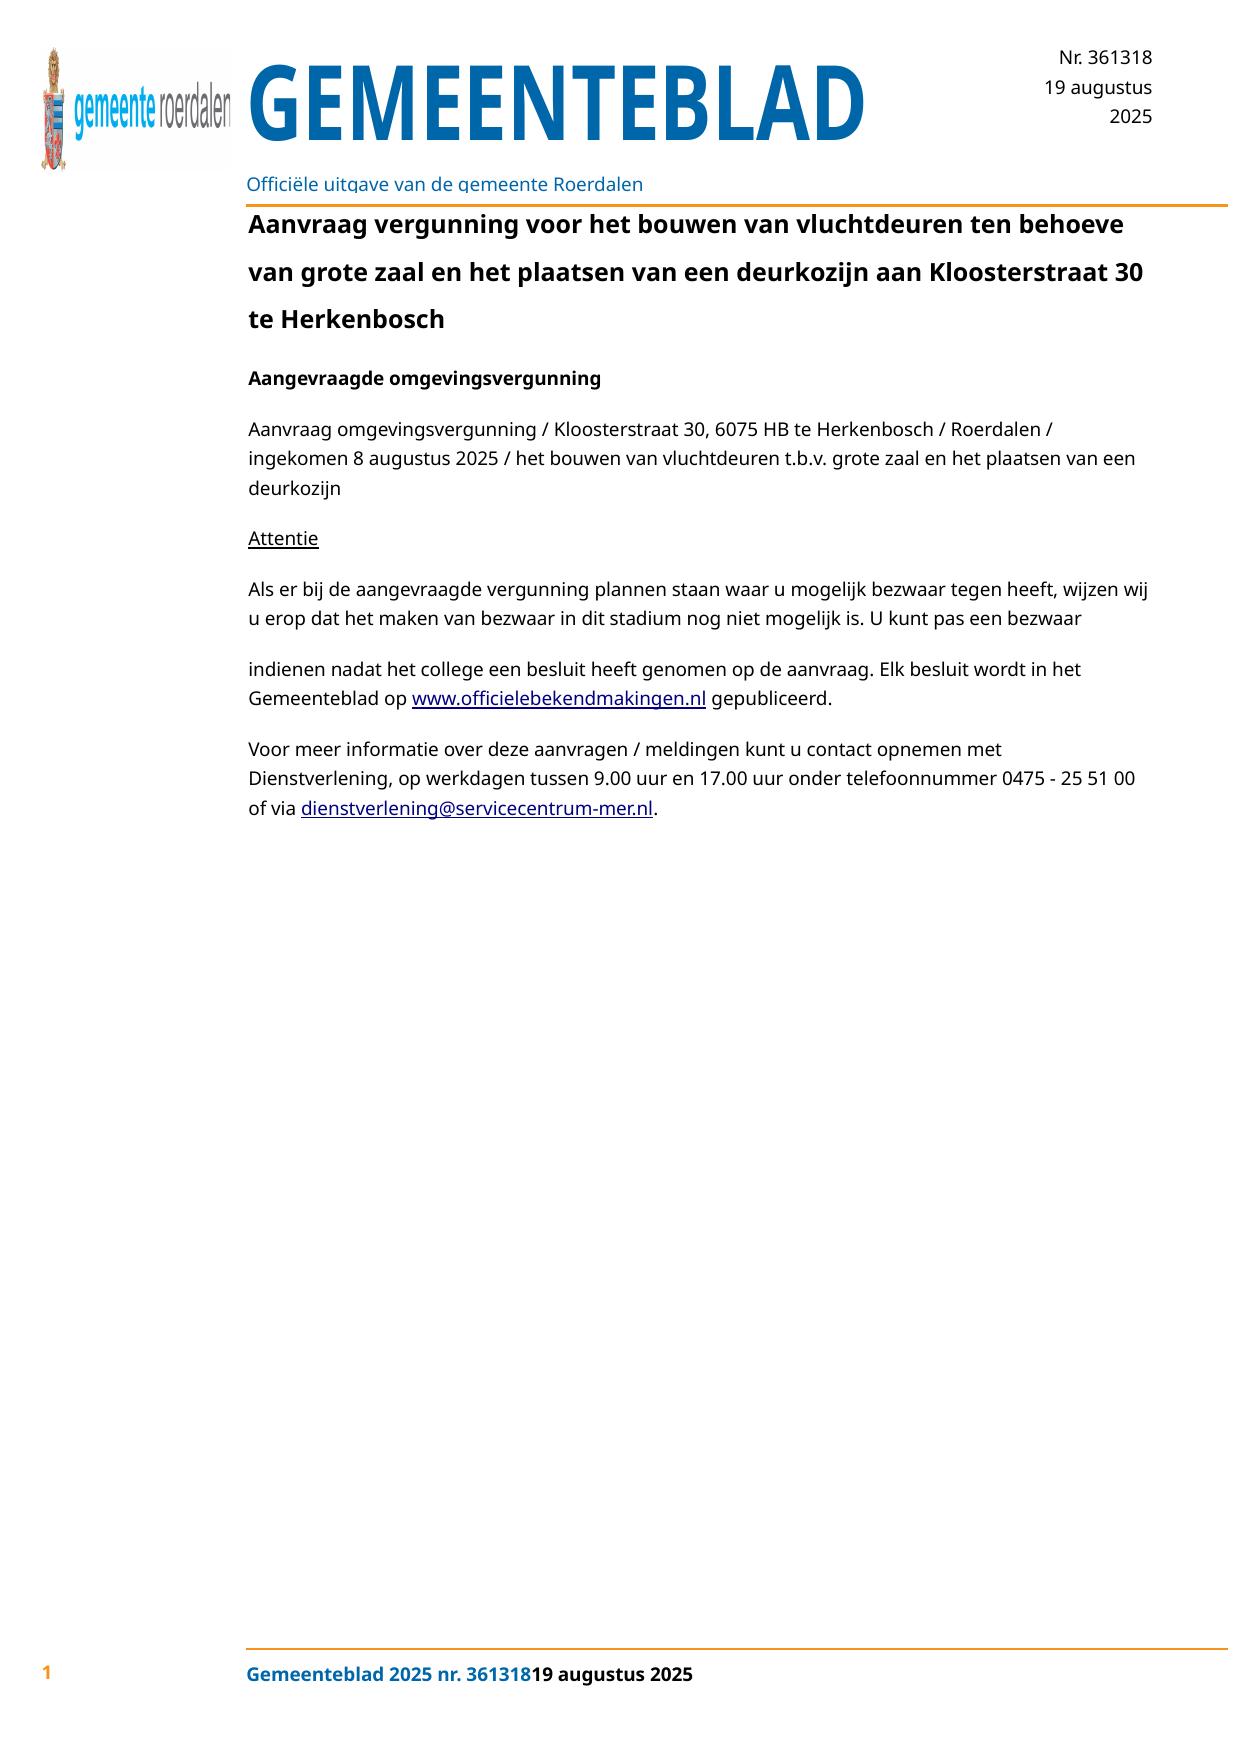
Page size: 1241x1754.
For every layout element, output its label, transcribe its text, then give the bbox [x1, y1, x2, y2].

text Als er bij de aangevraagde vergunning plannen staan waar u mogelijk bezwaar tegen heeft, wijzen wij u erop dat het maken van bezwaar in dit stadium nog niet mogelijk is. U kunt pas een bezwaar [248, 576, 1152, 631]
text Aangevraagde omgevingsvergunning [248, 366, 1152, 391]
text Voor meer informatie over deze aanvragen / meldingen kunt u contact opnemen met Dienstverlening, op werkdagen tussen 9.00 uur en 17.00 uur onder telefoonnummer 0475 - 25 51 00 of via dienstverlening@servicecentrum-mer.nl. [248, 736, 1152, 821]
text indienen nadat het college een besluit heeft genomen op de aanvraag. Elk besluit wordt in het Gemeenteblad op www.officielebekendmakingen.nl gepubliceerd. [248, 656, 1152, 711]
picture [41, 47, 231, 172]
text Aanvraag vergunning voor het bouwen van vluchtdeuren ten behoeve van grote zaal en het plaatsen van een deurkozijn aan Kloosterstraat 30 te Herkenbosch [248, 207, 1152, 336]
text Attentie [248, 526, 1152, 551]
text Aanvraag omgevingsvergunning / Kloosterstraat 30, 6075 HB te Herkenbosch / Roerdalen / ingekomen 8 augustus 2025 / het bouwen van vluchtdeuren t.b.v. grote zaal en het plaatsen van een deurkozijn [248, 416, 1152, 501]
